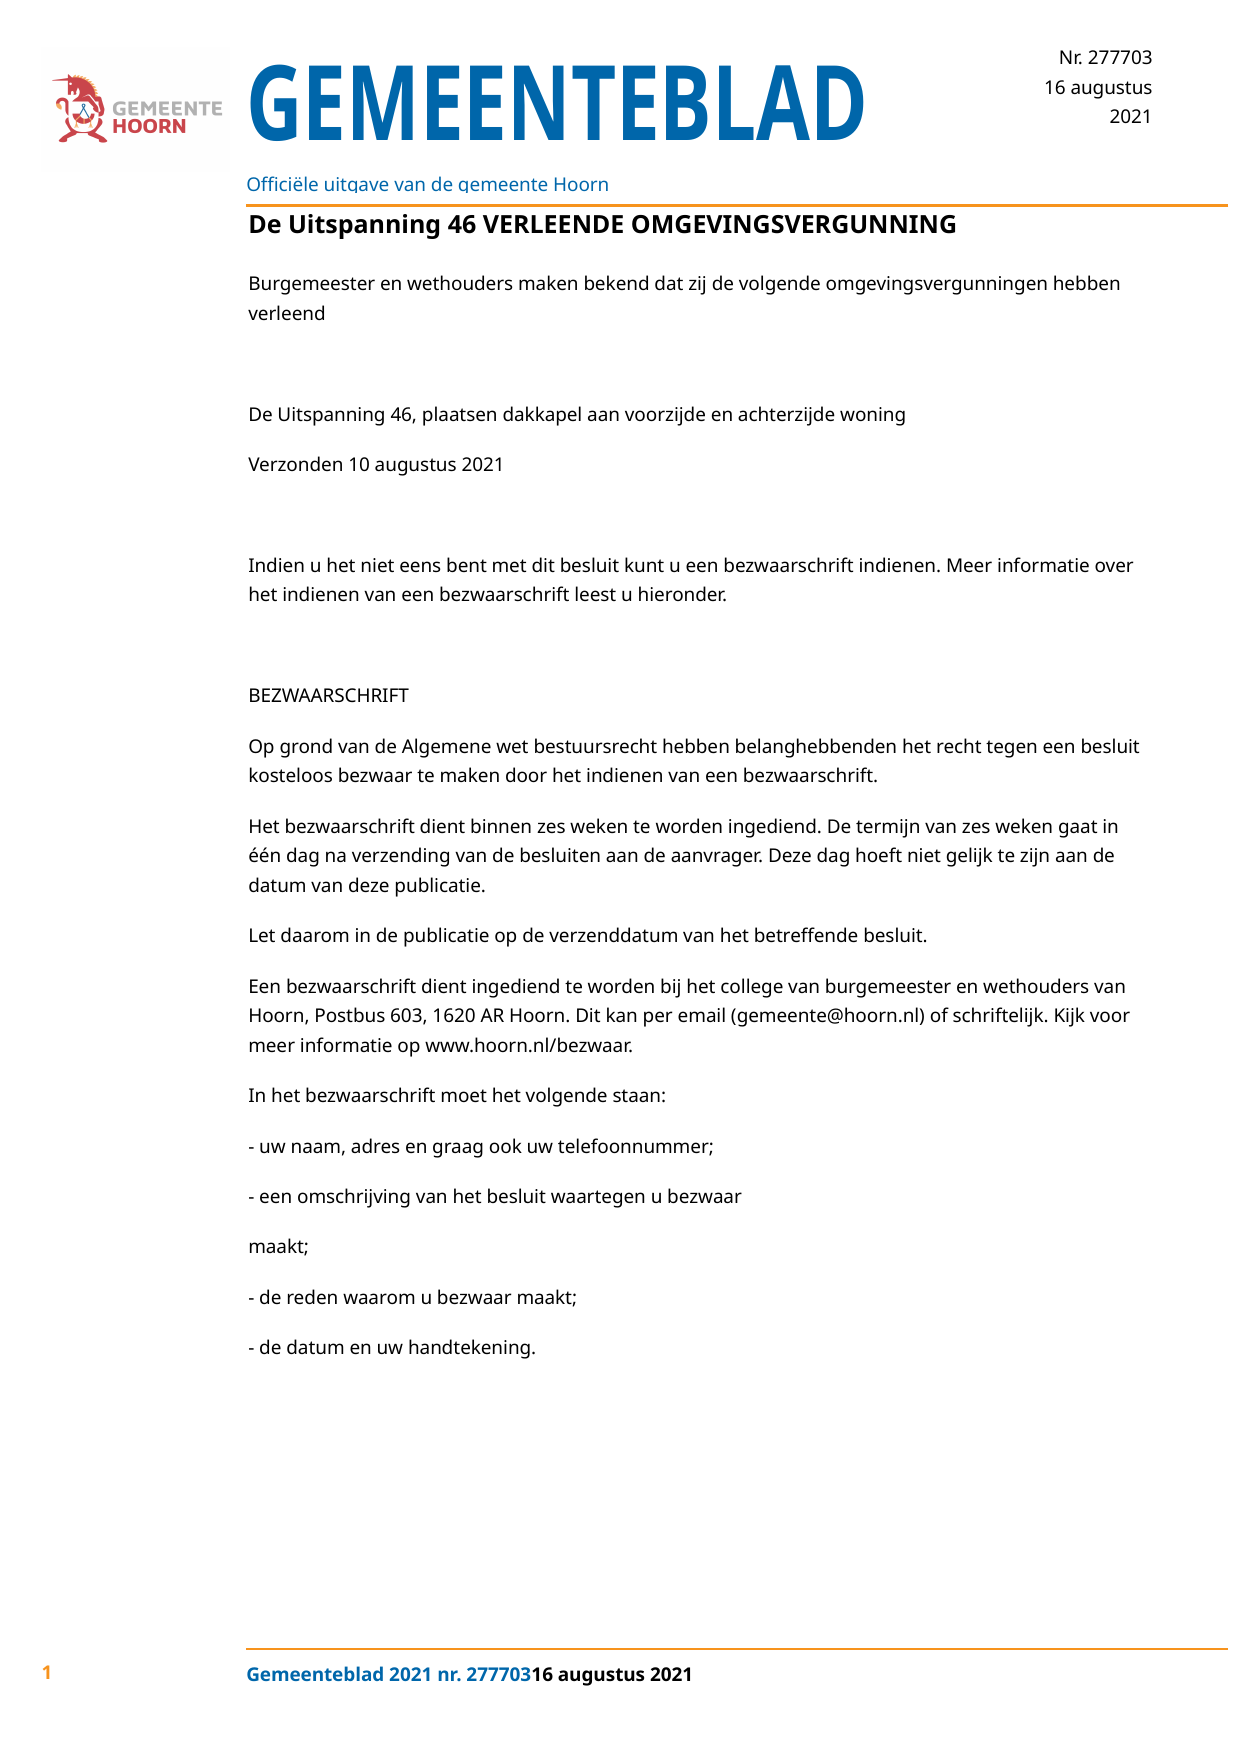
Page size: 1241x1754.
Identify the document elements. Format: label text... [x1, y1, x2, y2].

text maakt; [248, 1234, 1152, 1259]
picture [41, 47, 231, 172]
text - een omschrijving van het besluit waartegen u bezwaar [248, 1183, 1152, 1209]
text - de datum en uw handtekening. [248, 1334, 1152, 1360]
text De Uitspanning 46, plaatsen dakkapel aan voorzijde en achterzijde woning [248, 401, 1152, 426]
text - uw naam, adres en graag ook uw telefoonnummer; [248, 1133, 1152, 1158]
text BEZWAARSCHRIFT [248, 682, 1152, 708]
text Het bezwaarschrift dient binnen zes weken te worden ingediend. De termijn van zes weken gaat in één dag na verzending van de besluiten aan de aanvrager. Deze dag hoeft niet gelijk te zijn aan de datum van deze publicatie. [248, 813, 1152, 898]
text De Uitspanning 46 VERLEENDE OMGEVINGSVERGUNNING [248, 207, 1152, 241]
text Indien u het niet eens bent met dit besluit kunt u een bezwaarschrift indienen. Meer informatie over het indienen van een bezwaarschrift leest u hieronder. [248, 552, 1152, 607]
text In het bezwaarschrift moet het volgende staan: [248, 1082, 1152, 1108]
text Burgemeester en wethouders maken bekend dat zij de volgende omgevingsvergunningen hebben verleend [248, 270, 1152, 326]
text Op grond van de Algemene wet bestuursrecht hebben belanghebbenden het recht tegen een besluit kosteloos bezwaar te maken door het indienen van een bezwaarschrift. [248, 733, 1152, 788]
text - de reden waarom u bezwaar maakt; [248, 1284, 1152, 1310]
text Verzonden 10 augustus 2021 [248, 451, 1152, 477]
text Let daarom in de publicatie op de verzenddatum van het betreffende besluit. [248, 922, 1152, 948]
text Een bezwaarschrift dient ingediend te worden bij het college van burgemeester en wethouders van Hoorn, Postbus 603, 1620 AR Hoorn. Dit kan per email (gemeente@hoorn.nl) of schriftelijk. Kijk voor meer informatie op www.hoorn.nl/bezwaar. [248, 973, 1152, 1058]
